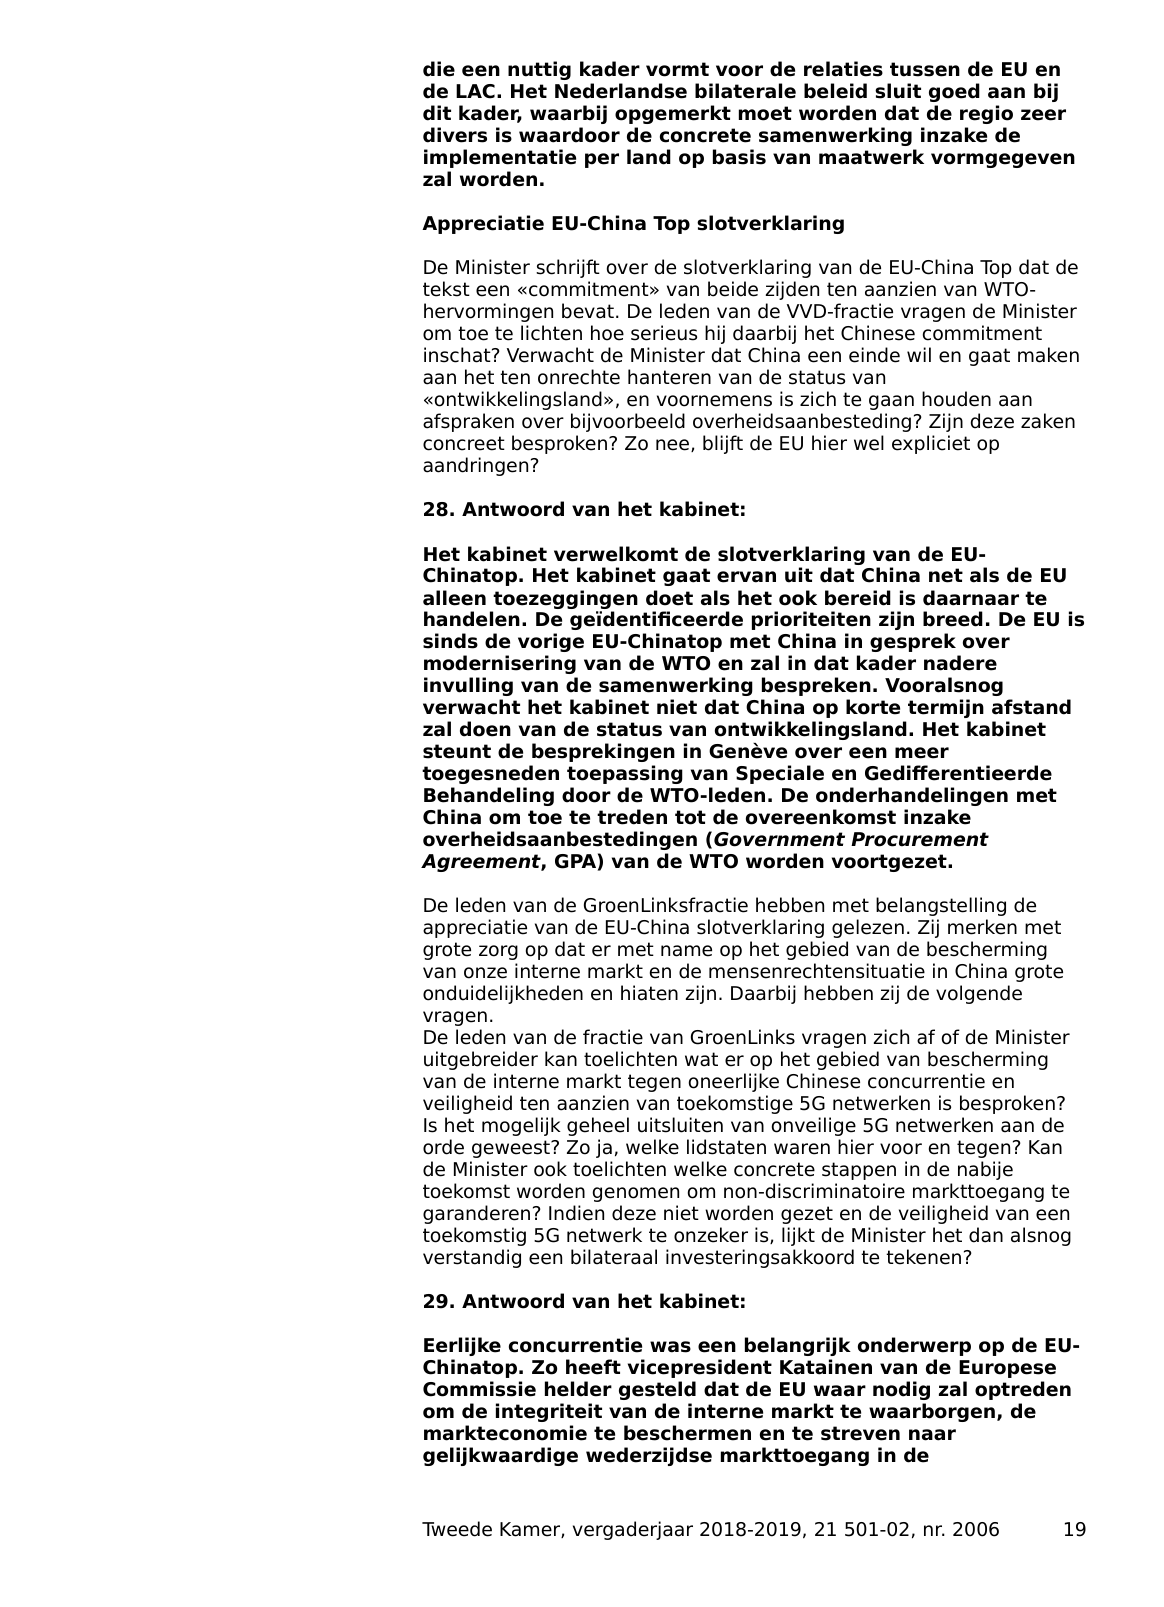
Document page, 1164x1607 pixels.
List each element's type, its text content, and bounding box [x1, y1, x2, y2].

text De leden van de GroenLinksfractie hebben met belangstelling de appreciatie van de EU-China slotverklaring gelezen. Zij merken met grote zorg op dat er met name op het gebied van de bescherming van onze interne markt en de mensenrechtensituatie in China grote onduidelijkheden en hiaten zijn. Daarbij hebben zij de volgende vragen. [422, 895, 1087, 1027]
subtitle 28. Antwoord van het kabinet: [422, 499, 1087, 521]
text De Minister schrijft over de slotverklaring van de EU-China Top dat de tekst een «commitment» van beide zijden ten aanzien van WTO-hervormingen bevat. De leden van de VVD-fractie vragen de Minister om toe te lichten hoe serieus hij daarbij het Chinese commitment inschat? Verwacht de Minister dat China een einde wil en gaat maken aan het ten onrechte hanteren van de status van «ontwikkelingsland», en voornemens is zich te gaan houden aan afspraken over bijvoorbeeld overheidsaanbesteding? Zijn deze zaken concreet besproken? Zo nee, blijft de EU hier wel expliciet op aandringen? [422, 257, 1087, 477]
subtitle 29. Antwoord van het kabinet: [422, 1291, 1087, 1313]
text die een nuttig kader vormt voor de relaties tussen de EU en de LAC. Het Nederlandse bilaterale beleid sluit goed aan bij dit kader, waarbij opgemerkt moet worden dat de regio zeer divers is waardoor de concrete samenwerking inzake de implementatie per land op basis van maatwerk vormgegeven zal worden. [422, 59, 1087, 191]
text Het kabinet verwelkomt de slotverklaring van de EU-Chinatop. Het kabinet gaat ervan uit dat China net als de EU alleen toezeggingen doet als het ook bereid is daarnaar te handelen. De geïdentificeerde prioriteiten zijn breed. De EU is sinds de vorige EU-Chinatop met China in gesprek over modernisering van de WTO en zal in dat kader nadere invulling van de samenwerking bespreken. Vooralsnog verwacht het kabinet niet dat China op korte termijn afstand zal doen van de status van ontwikkelingsland. Het kabinet steunt de besprekingen in Genève over een meer toegesneden toepassing van Speciale en Gedifferentieerde Behandeling door de WTO-leden. De onderhandelingen met China om toe te treden tot de overeenkomst inzake overheidsaanbestedingen (Government Procurement Agreement, GPA) van de WTO worden voortgezet. [422, 543, 1087, 873]
text Eerlijke concurrentie was een belangrijk onderwerp op de EU-Chinatop. Zo heeft vicepresident Katainen van de Europese Commissie helder gesteld dat de EU waar nodig zal optreden om de integriteit van de interne markt te waarborgen, de markteconomie te beschermen en te streven naar gelijkwaardige wederzijdse markttoegang in de [422, 1335, 1087, 1467]
text De leden van de fractie van GroenLinks vragen zich af of de Minister uitgebreider kan toelichten wat er op het gebied van bescherming van de interne markt tegen oneerlijke Chinese concurrentie en veiligheid ten aanzien van toekomstige 5G netwerken is besproken? Is het mogelijk geheel uitsluiten van onveilige 5G netwerken aan de orde geweest? Zo ja, welke lidstaten waren hier voor en tegen? Kan de Minister ook toelichten welke concrete stappen in de nabije toekomst worden genomen om non-discriminatoire markttoegang te garanderen? Indien deze niet worden gezet en de veiligheid van een toekomstig 5G netwerk te onzeker is, lijkt de Minister het dan alsnog verstandig een bilateraal investeringsakkoord te tekenen? [422, 1027, 1087, 1269]
subtitle Appreciatie EU-China Top slotverklaring [422, 213, 1087, 235]
